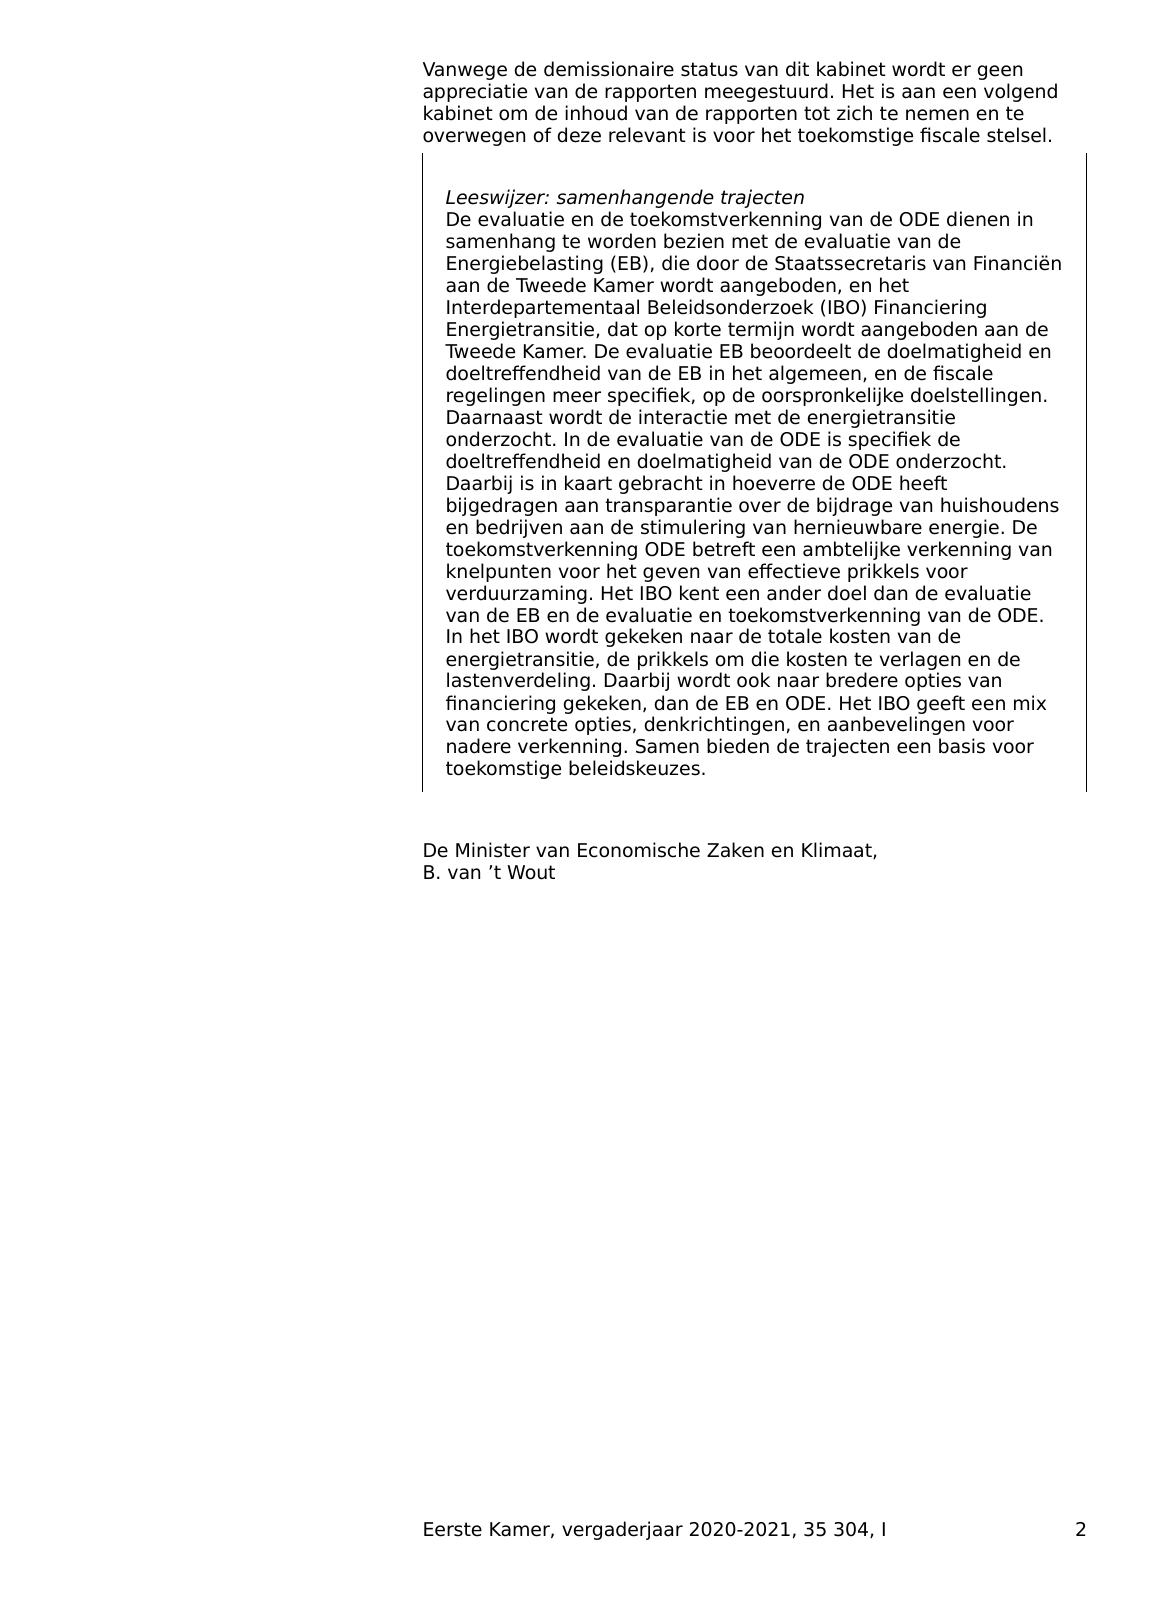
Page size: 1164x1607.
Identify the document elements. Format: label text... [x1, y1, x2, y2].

text De Minister van Economische Zaken en Klimaat, B. van ’t Wout [422, 840, 1087, 884]
table_header Leeswijzer: samenhangende trajecten De evaluatie en de toekomstverkenning van de ODE dienen in samenhang te worden bezien met de evaluatie van de Energiebelasting (EB), die door de Staatssecretaris van Financiën aan de Tweede Kamer wordt aangeboden, en het Interdepartementaal Beleidsonderzoek (IBO) Financiering Energietransitie, dat op korte termijn wordt aangeboden aan de Tweede Kamer. De evaluatie EB beoordeelt de doelmatigheid en doeltreffendheid van de EB in het algemeen, en de fiscale regelingen meer specifiek, op de oorspronkelijke doelstellingen. Daarnaast wordt de interactie met de energietransitie onderzocht. In de evaluatie van de ODE is specifiek de doeltreffendheid en doelmatigheid van de ODE onderzocht. Daarbij is in kaart gebracht in hoeverre de ODE heeft bijgedragen aan transparantie over de bijdrage van huishoudens en bedrijven aan de stimulering van hernieuwbare energie. De toekomstverkenning ODE betreft een ambtelijke verkenning van knelpunten voor het geven van effectieve prikkels voor verduurzaming. Het IBO kent een ander doel dan de evaluatie van de EB en de evaluatie en toekomstverkenning van de ODE. In het IBO wordt gekeken naar de totale kosten van de energietransitie, de prikkels om die kosten te verlagen en de lastenverdeling. Daarbij wordt ook naar bredere opties van financiering gekeken, dan de EB en ODE. Het IBO geeft een mix van concrete opties, denkrichtingen, en aanbevelingen voor nadere verkenning. Samen bieden de trajecten een basis voor toekomstige beleidskeuzes. [423, 153, 1086, 792]
text Vanwege de demissionaire status van dit kabinet wordt er geen appreciatie van de rapporten meegestuurd. Het is aan een volgend kabinet om de inhoud van de rapporten tot zich te nemen en te overwegen of deze relevant is voor het toekomstige fiscale stelsel. [422, 59, 1087, 147]
